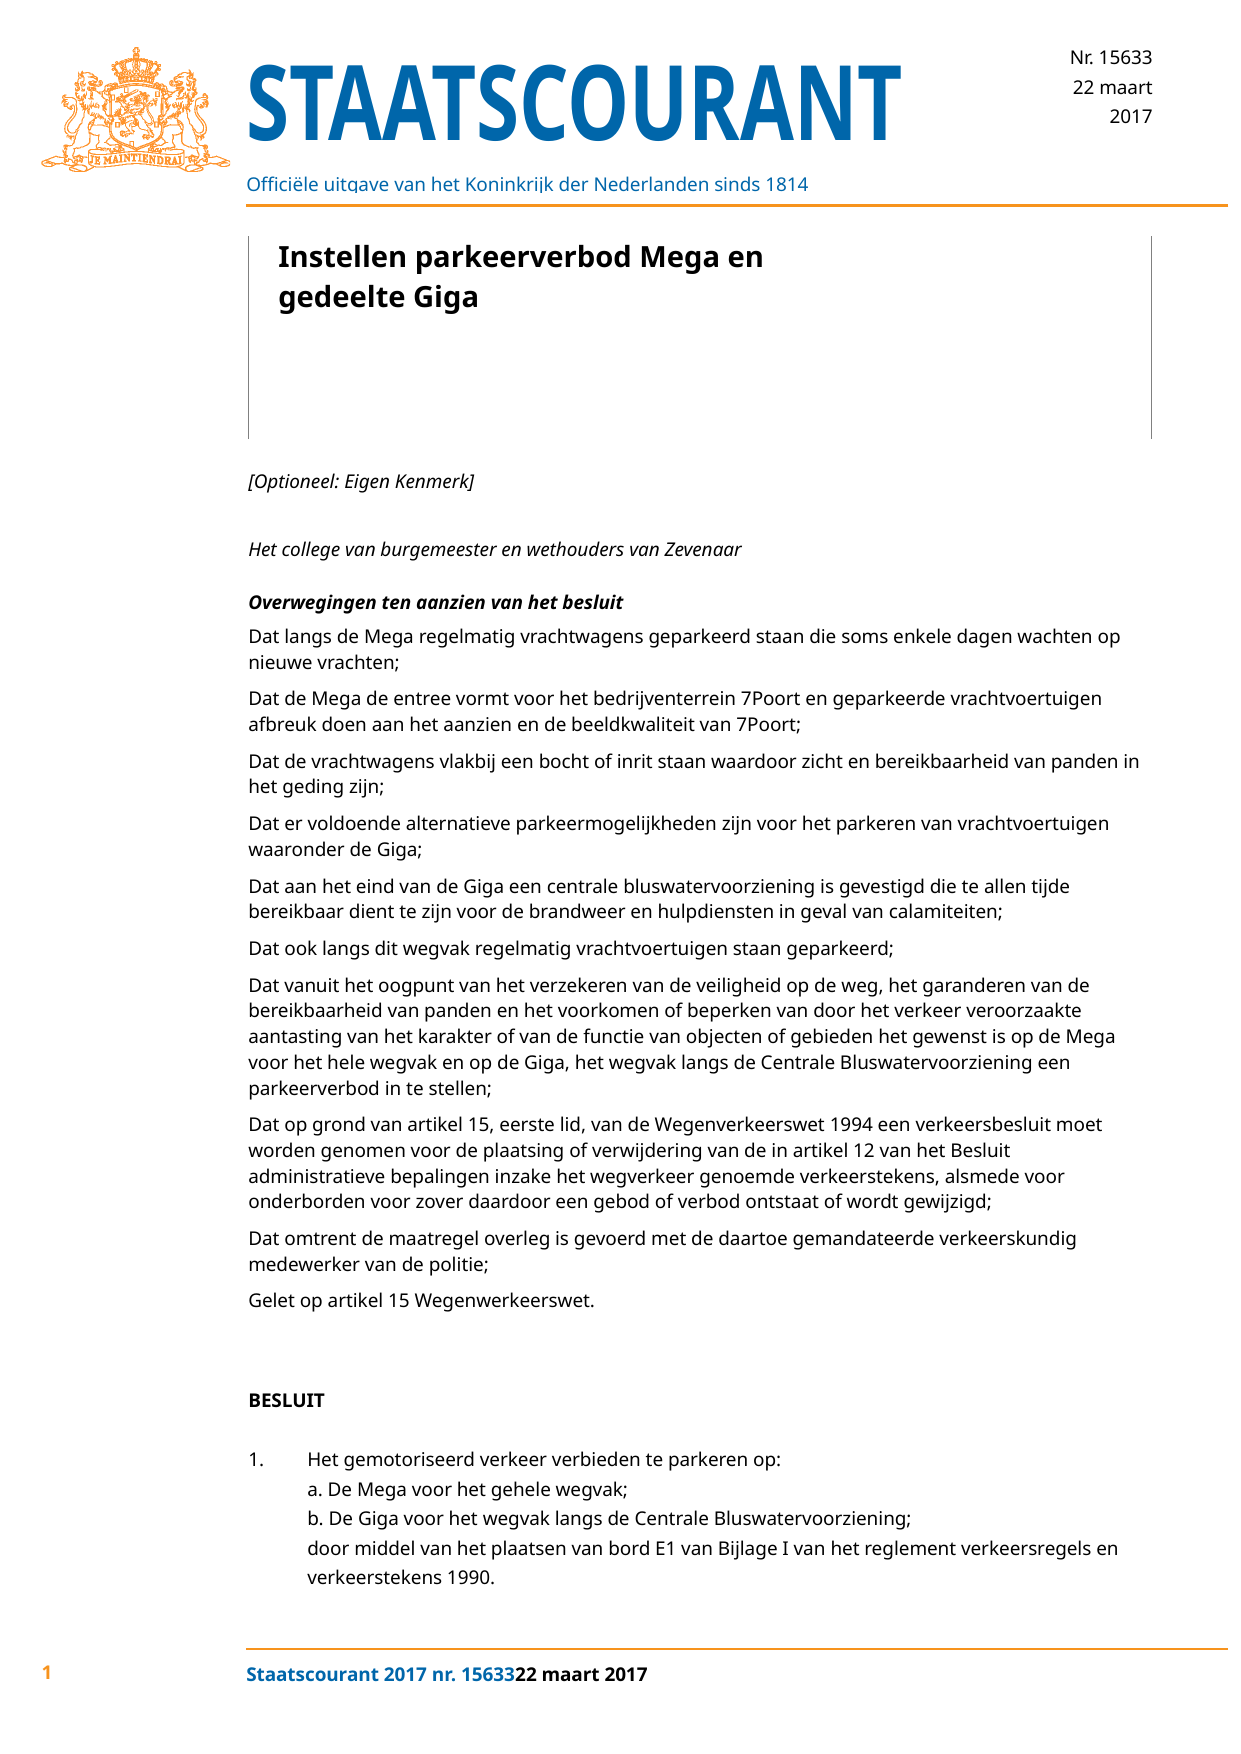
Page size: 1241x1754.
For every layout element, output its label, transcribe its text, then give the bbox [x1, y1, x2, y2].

text Het college van burgemeester en wethouders van Zevenaar [248, 536, 1152, 562]
text Dat de Mega de entree vormt voor het bedrijventerrein 7Poort en geparkeerde vrachtvoertuigen afbreuk doen aan het aanzien en de beeldkwaliteit van 7Poort; [248, 686, 1152, 737]
table_header [850, 414, 1151, 439]
list b. De Giga voor het wegvak langs de Centrale Bluswatervoorziening; [248, 1505, 1152, 1531]
text [Optioneel: Eigen Kenmerk] [248, 469, 1152, 494]
text Dat langs de Mega regelmatig vrachtwagens geparkeerd staan die soms enkele dagen wachten op nieuwe vrachten; [248, 623, 1152, 675]
text Dat de vrachtwagens vlakbij een bocht of inrit staan waardoor zicht en bereikbaarheid van panden in het geding zijn; [248, 748, 1152, 799]
list door middel van het plaatsen van bord E1 van Bijlage I van het reglement verkeersregels en verkeerstekens 1990. [248, 1535, 1152, 1590]
text BESLUIT [248, 1387, 1152, 1413]
text Dat op grond van artikel 15, eerste lid, van de Wegenverkeerswet 1994 een verkeersbesluit moet worden genomen voor de plaatsing of verwijdering van de in artikel 12 van het Besluit administratieve bepalingen inzake het wegverkeer genoemde verkeerstekens, alsmede voor onderborden voor zover daardoor een gebod of verbod ontstaat of wordt gewijzigd; [248, 1111, 1152, 1214]
text Dat ook langs dit wegvak regelmatig vrachtvoertuigen staan geparkeerd; [248, 935, 1152, 961]
list Het gemotoriseerd verkeer verbieden te parkeren op: [248, 1446, 1152, 1472]
text Gelet op artikel 15 Wegenwerkeerswet. [248, 1288, 1152, 1313]
text Dat omtrent de maatregel overleg is gevoerd met de daartoe gemandateerde verkeerskundig medewerker van de politie; [248, 1225, 1152, 1277]
table_header [850, 236, 912, 413]
text Overwegingen ten aanzien van het besluit [248, 589, 1152, 615]
picture [41, 47, 231, 172]
list a. De Mega voor het gehele wegvak; [248, 1476, 1152, 1502]
text Dat vanuit het oogpunt van het verzekeren van de veiligheid op de weg, het garanderen van de bereikbaarheid van panden en het voorkomen of beperken van door het verkeer veroorzaakte aantasting van het karakter of van de functie van objecten of gebieden het gewenst is op de Mega voor het hele wegvak en op de Giga, het wegvak langs de Centrale Bluswatervoorziening een parkeerverbod in te stellen; [248, 972, 1152, 1101]
text Dat aan het eind van de Giga een centrale bluswatervoorziening is gevestigd die te allen tijde bereikbaar dient te zijn voor de brandweer en hulpdiensten in geval van calamiteiten; [248, 873, 1152, 924]
text Dat er voldoende alternatieve parkeermogelijkheden zijn voor het parkeren van vrachtvoertuigen waaronder de Giga; [248, 810, 1152, 862]
table_header Instellen parkeerverbod Mega en gedeelte Giga [249, 236, 850, 439]
picture [912, 236, 1090, 414]
table_header [1090, 236, 1151, 413]
